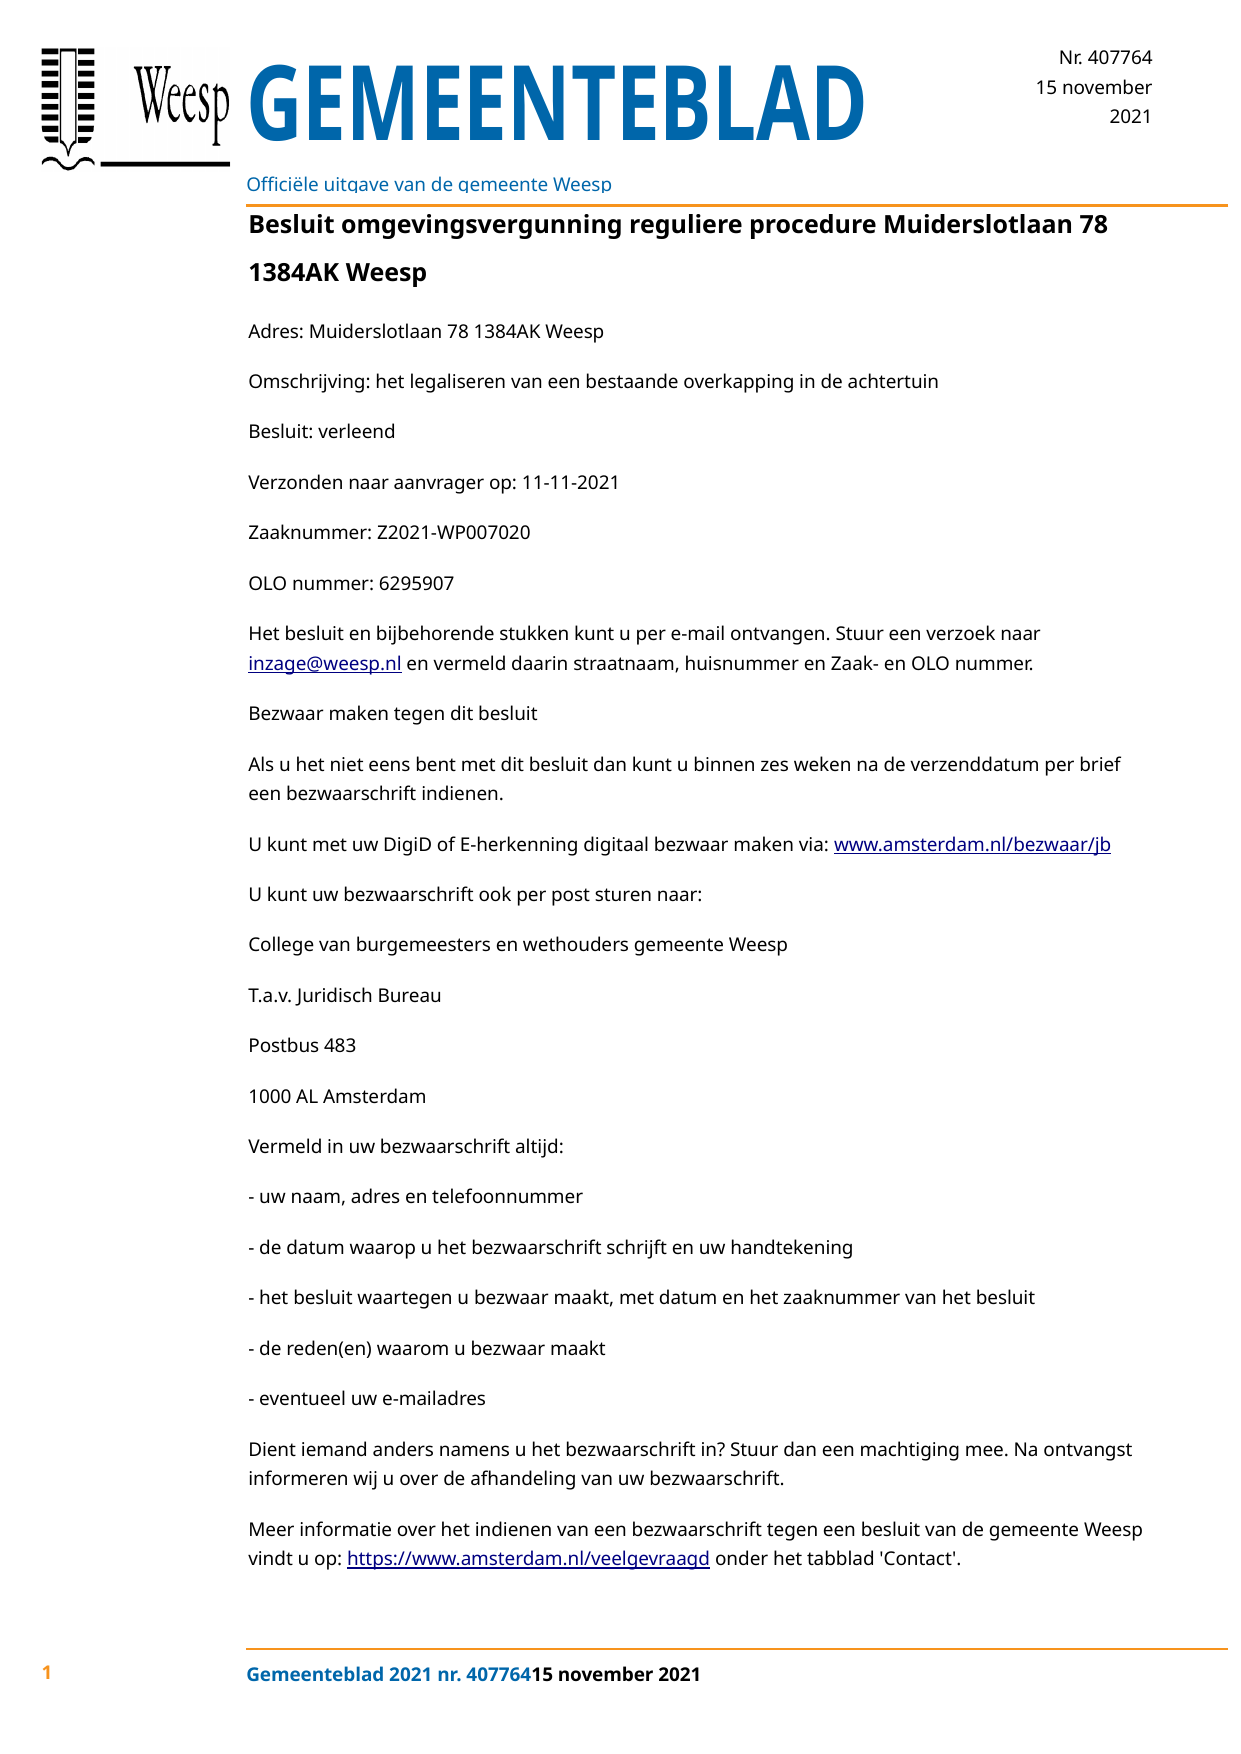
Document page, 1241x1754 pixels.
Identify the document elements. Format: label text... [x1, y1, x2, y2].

text Omschrijving: het legaliseren van een bestaande overkapping in de achtertuin [248, 368, 1152, 394]
text Vermeld in uw bezwaarschrift altijd: [248, 1133, 1152, 1159]
text Bezwaar maken tegen dit besluit [248, 700, 1152, 726]
text Postbus 483 [248, 1032, 1152, 1058]
text Adres: Muiderslotlaan 78 1384AK Weesp [248, 318, 1152, 344]
text U kunt met uw DigiD of E-herkenning digitaal bezwaar maken via: www.amsterdam.nl/bezwaar/jb [248, 831, 1152, 857]
text Verzonden naar aanvrager op: 11-11-2021 [248, 469, 1152, 495]
text - het besluit waartegen u bezwaar maakt, met datum en het zaaknummer van het besluit [248, 1284, 1152, 1310]
text Het besluit en bijbehorende stukken kunt u per e-mail ontvangen. Stuur een verzoek naar inzage@weesp.nl en vermeld daarin straatnaam, huisnummer en Zaak- en OLO nummer. [248, 620, 1152, 676]
text Besluit omgevingsvergunning reguliere procedure Muiderslotlaan 78 1384AK Weesp [248, 207, 1152, 288]
text - eventueel uw e-mailadres [248, 1385, 1152, 1411]
text Dient iemand anders namens u het bezwaarschrift in? Stuur dan een machtiging mee. Na ontvangst informeren wij u over de afhandeling van uw bezwaarschrift. [248, 1436, 1152, 1491]
text Zaaknummer: Z2021-WP007020 [248, 519, 1152, 545]
text - de reden(en) waarom u bezwaar maakt [248, 1335, 1152, 1361]
text - de datum waarop u het bezwaarschrift schrijft en uw handtekening [248, 1234, 1152, 1260]
text Besluit: verleend [248, 419, 1152, 444]
text Als u het niet eens bent met dit besluit dan kunt u binnen zes weken na de verzenddatum per brief een bezwaarschrift indienen. [248, 751, 1152, 806]
text 1000 AL Amsterdam [248, 1083, 1152, 1109]
text U kunt uw bezwaarschrift ook per post sturen naar: [248, 881, 1152, 907]
text T.a.v. Juridisch Bureau [248, 982, 1152, 1008]
text OLO nummer: 6295907 [248, 570, 1152, 596]
text College van burgemeesters en wethouders gemeente Weesp [248, 932, 1152, 957]
text Meer informatie over het indienen van een bezwaarschrift tegen een besluit van de gemeente Weesp vindt u op: https://www.amsterdam.nl/veelgevraagd onder het tabblad 'Contact'. [248, 1516, 1152, 1571]
picture [41, 47, 231, 172]
text - uw naam, adres en telefoonnummer [248, 1184, 1152, 1209]
